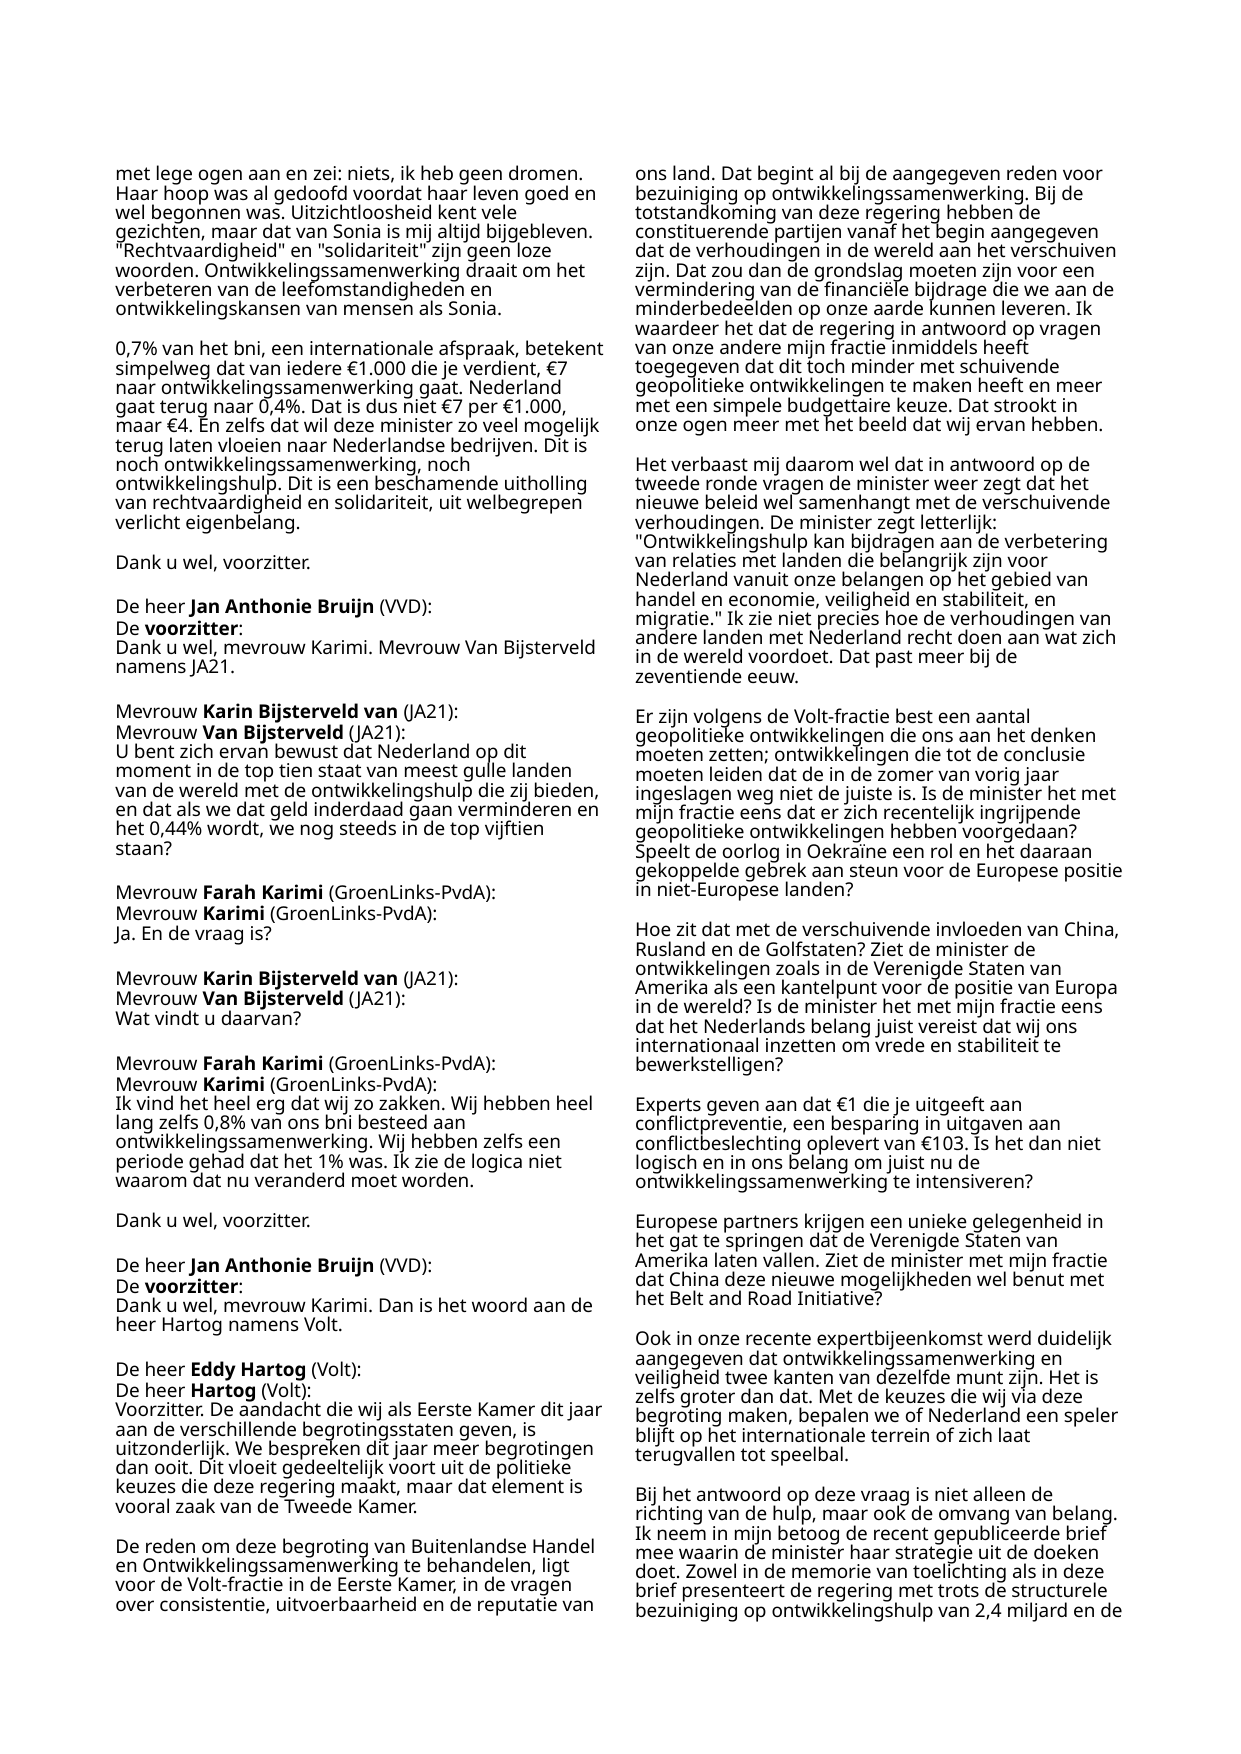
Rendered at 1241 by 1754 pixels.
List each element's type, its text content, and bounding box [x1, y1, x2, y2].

text Ik vind het heel erg dat wij zo zakken. Wij hebben heel lang zelfs 0,8% van ons bni besteed aan ontwikkelingssamenwerking. Wij hebben zelfs een periode gehad dat het 1% was. Ik zie de logica niet waarom dat nu veranderd moet worden. [115, 1095, 605, 1191]
text Mevrouw Karimi (GroenLinks-PvdA): [115, 905, 605, 924]
text Dank u wel, mevrouw Karimi. Mevrouw Van Bijsterveld namens JA21. [115, 639, 605, 677]
text Wat vindt u daarvan? [115, 1010, 605, 1029]
text De voorzitter: [115, 1278, 605, 1297]
text Mevrouw Karin Bijsterveld van (JA21): [115, 698, 605, 724]
text De heer Jan Anthonie Bruijn (VVD): [115, 594, 605, 619]
text De voorzitter: [115, 619, 605, 639]
text Het verbaast mij daarom wel dat in antwoord op de tweede ronde vragen de minister weer zegt dat het nieuwe beleid wel samenhangt met de verschuivende verhoudingen. De minister zegt letterlijk: "Ontwikkelingshulp kan bijdragen aan de verbetering van relaties met landen die belangrijk zijn voor Nederland vanuit onze belangen op het gebied van handel en economie, veiligheid en stabiliteit, en migratie." Ik zie niet precies hoe de verhoudingen van andere landen met Nederland recht doen aan wat zich in de wereld voordoet. Dat past meer bij de zeventiende eeuw. [635, 456, 1125, 687]
text Mevrouw Karin Bijsterveld van (JA21): [115, 965, 605, 990]
text De heer Eddy Hartog (Volt): [115, 1356, 605, 1382]
text Mevrouw Farah Karimi (GroenLinks-PvdA): [115, 879, 605, 905]
text Bij het antwoord op deze vraag is niet alleen de richting van de hulp, maar ook de omvang van belang. Ik neem in mijn betoog de recent gepubliceerde brief mee waarin de minister haar strategie uit de doeken doet. Zowel in de memorie van toelichting als in deze brief presenteert de regering met trots de structurele bezuiniging op ontwikkelingshulp van 2,4 miljard en de [635, 1486, 1125, 1621]
text Voorzitter. De aandacht die wij als Eerste Kamer dit jaar aan de verschillende begrotingsstaten geven, is uitzonderlijk. We bespreken dit jaar meer begrotingen dan ooit. Dit vloeit gedeeltelijk voort uit de politieke keuzes die deze regering maakt, maar dat element is vooral zaak van de Tweede Kamer. [115, 1401, 605, 1517]
text De heer Jan Anthonie Bruijn (VVD): [115, 1252, 605, 1278]
text Ook in onze recente expertbijeenkomst werd duidelijk aangegeven dat ontwikkelingssamenwerking en veiligheid twee kanten van dezelfde munt zijn. Het is zelfs groter dan dat. Met de keuzes die wij via deze begroting maken, bepalen we of Nederland een speler blijft op het internationale terrein of zich laat terugvallen tot speelbal. [635, 1330, 1125, 1465]
text met lege ogen aan en zei: niets, ik heb geen dromen. Haar hoop was al gedoofd voordat haar leven goed en wel begonnen was. Uitzichtloosheid kent vele gezichten, maar dat van Sonia is mij altijd bijgebleven. "Rechtvaardigheid" en "solidariteit" zijn geen loze woorden. Ontwikkelingssamenwerking draait om het verbeteren van de leefomstandigheden en ontwikkelingskansen van mensen als Sonia. [115, 165, 605, 319]
text Hoe zit dat met de verschuivende invloeden van China, Rusland en de Golfstaten? Ziet de minister de ontwikkelingen zoals in de Verenigde Staten van Amerika als een kantelpunt voor de positie van Europa in de wereld? Is de minister het met mijn fractie eens dat het Nederlands belang juist vereist dat wij ons internationaal inzetten om vrede en stabiliteit te bewerkstelligen? [635, 921, 1125, 1075]
text U bent zich ervan bewust dat Nederland op dit moment in de top tien staat van meest gulle landen van de wereld met de ontwikkelingshulp die zij bieden, en dat als we dat geld inderdaad gaan verminderen en het 0,44% wordt, we nog steeds in de top vijftien staan? [115, 743, 605, 859]
text Ja. En de vraag is? [115, 924, 605, 944]
text Mevrouw Van Bijsterveld (JA21): [115, 990, 605, 1010]
text Dank u wel, voorzitter. [115, 554, 605, 573]
text Experts geven aan dat €1 die je uitgeeft aan conflictpreventie, een besparing in uitgaven aan conflictbeslechting oplevert van €103. Is het dan niet logisch en in ons belang om juist nu de ontwikkelingssamenwerking te intensiveren? [635, 1096, 1125, 1192]
text Mevrouw Farah Karimi (GroenLinks-PvdA): [115, 1050, 605, 1076]
text Er zijn volgens de Volt-fractie best een aantal geopolitieke ontwikkelingen die ons aan het denken moeten zetten; ontwikkelingen die tot de conclusie moeten leiden dat de in de zomer van vorig jaar ingeslagen weg niet de juiste is. Is de minister het met mijn fractie eens dat er zich recentelijk ingrijpende geopolitieke ontwikkelingen hebben voorgedaan? Speelt de oorlog in Oekraïne een rol en het daaraan gekoppelde gebrek aan steun voor de Europese positie in niet-Europese landen? [635, 708, 1125, 901]
text 0,7% van het bni, een internationale afspraak, betekent simpelweg dat van iedere €1.000 die je verdient, €7 naar ontwikkelingssamenwerking gaat. Nederland gaat terug naar 0,4%. Dat is dus niet €7 per €1.000, maar €4. En zelfs dat wil deze minister zo veel mogelijk terug laten vloeien naar Nederlandse bedrijven. Dit is noch ontwikkelingssamenwerking, noch ontwikkelingshulp. Dit is een beschamende uitholling van rechtvaardigheid en solidariteit, uit welbegrepen verlicht eigenbelang. [115, 340, 605, 533]
text Dank u wel, voorzitter. [115, 1212, 605, 1231]
text De reden om deze begroting van Buitenlandse Handel en Ontwikkelingssamenwerking te behandelen, ligt voor de Volt-fractie in de Eerste Kamer, in de vragen over consistentie, uitvoerbaarheid en de reputatie van [115, 1538, 605, 1615]
text Mevrouw Van Bijsterveld (JA21): [115, 724, 605, 743]
text Mevrouw Karimi (GroenLinks-PvdA): [115, 1076, 605, 1095]
text Europese partners krijgen een unieke gelegenheid in het gat te springen dat de Verenigde Staten van Amerika laten vallen. Ziet de minister met mijn fractie dat China deze nieuwe mogelijkheden wel benut met het Belt and Road Initiative? [635, 1213, 1125, 1309]
text ons land. Dat begint al bij de aangegeven reden voor bezuiniging op ontwikkelingssamenwerking. Bij de totstandkoming van deze regering hebben de constituerende partijen vanaf het begin aangegeven dat de verhoudingen in de wereld aan het verschuiven zijn. Dat zou dan de grondslag moeten zijn voor een vermindering van de financiële bijdrage die we aan de minderbedeelden op onze aarde kunnen leveren. Ik waardeer het dat de regering in antwoord op vragen van onze andere mijn fractie inmiddels heeft toegegeven dat dit toch minder met schuivende geopolitieke ontwikkelingen te maken heeft en meer met een simpele budgettaire keuze. Dat strookt in onze ogen meer met het beeld dat wij ervan hebben. [635, 165, 1125, 435]
text De heer Hartog (Volt): [115, 1382, 605, 1401]
text Dank u wel, mevrouw Karimi. Dan is het woord aan de heer Hartog namens Volt. [115, 1297, 605, 1336]
